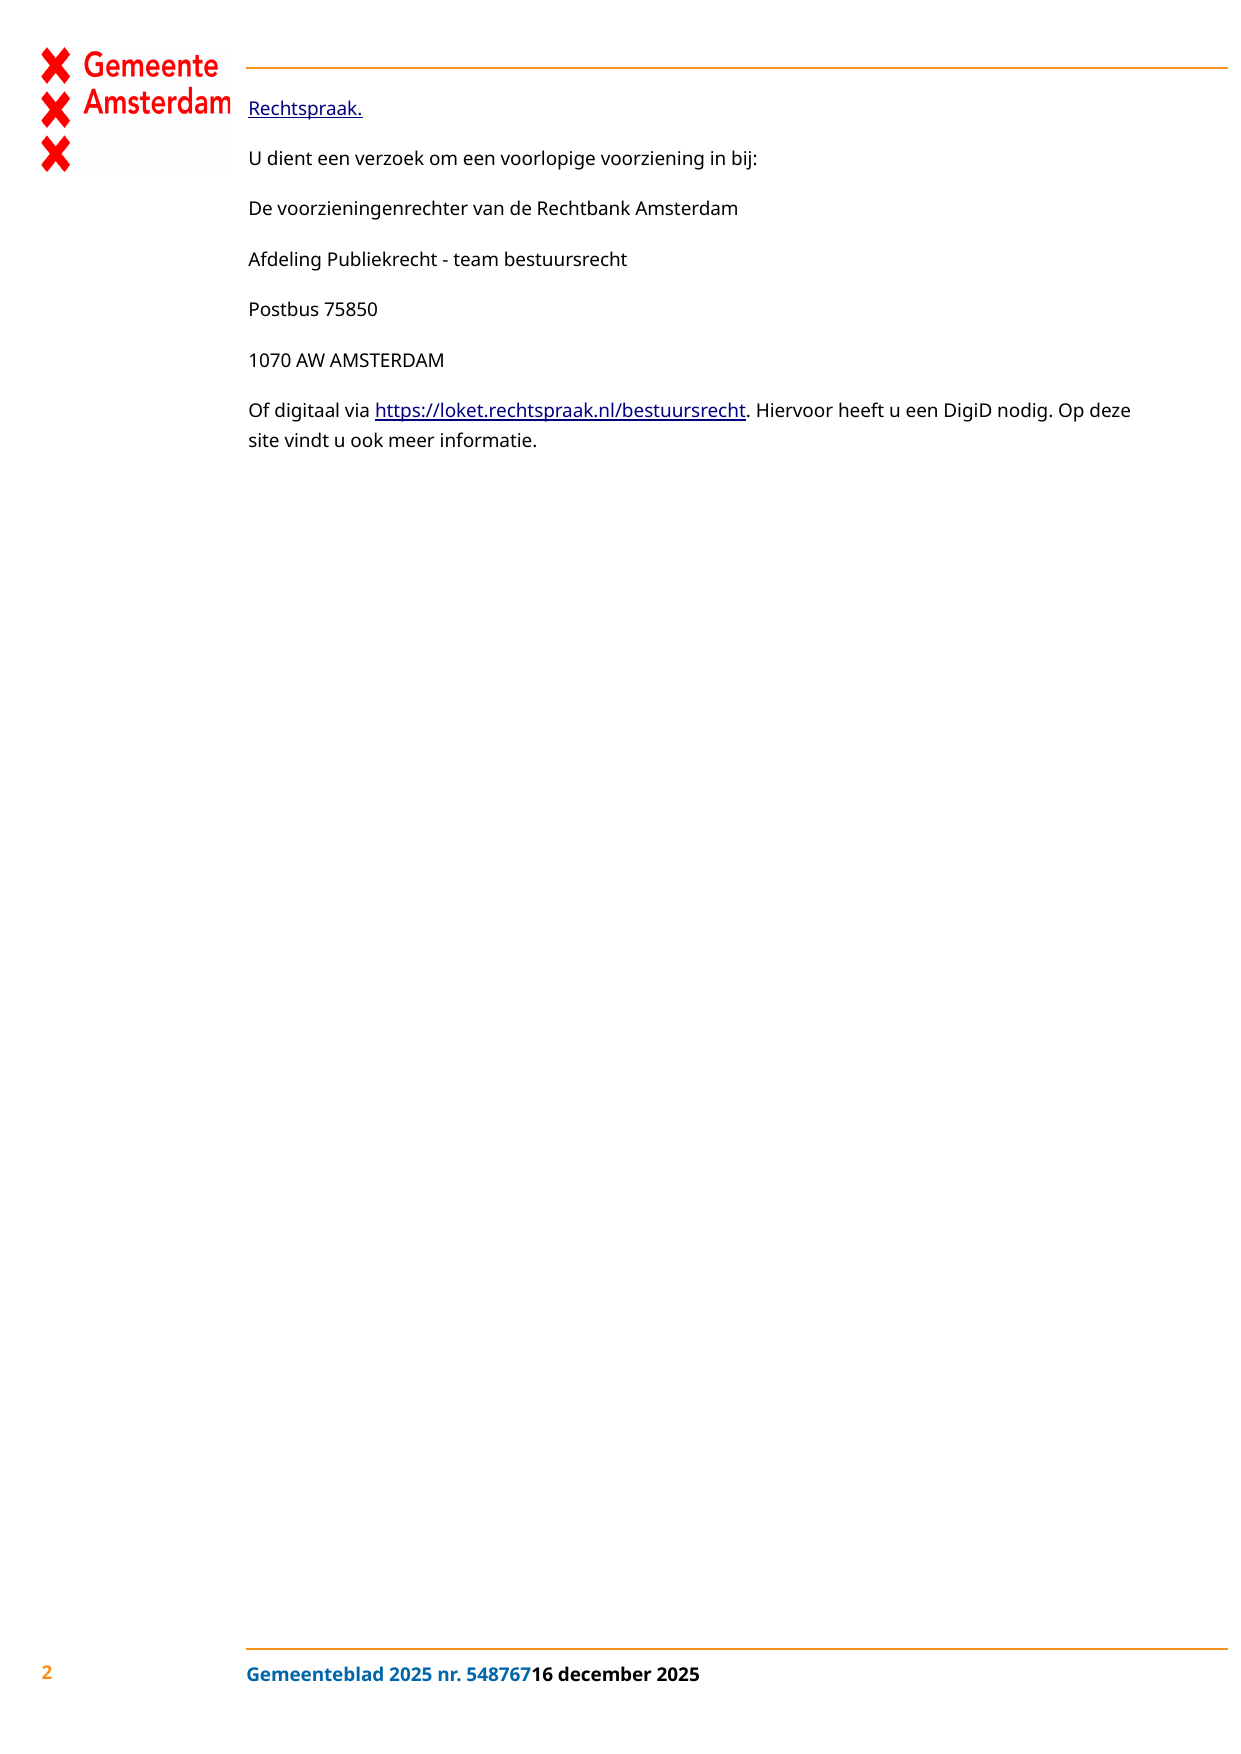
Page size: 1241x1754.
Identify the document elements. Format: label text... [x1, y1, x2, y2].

picture [41, 47, 231, 172]
text Postbus 75850 [248, 296, 1152, 322]
text U dient een verzoek om een voorlopige voorziening in bij: [248, 145, 1152, 171]
text Rechtspraak. [248, 95, 1152, 121]
text Of digitaal via https://loket.rechtspraak.nl/bestuursrecht. Hiervoor heeft u een DigiD nodig. Op deze site vindt u ook meer informatie. [248, 397, 1152, 453]
text Afdeling Publiekrecht - team bestuursrecht [248, 246, 1152, 272]
text 1070 AW AMSTERDAM [248, 347, 1152, 373]
text De voorzieningenrechter van de Rechtbank Amsterdam [248, 196, 1152, 221]
